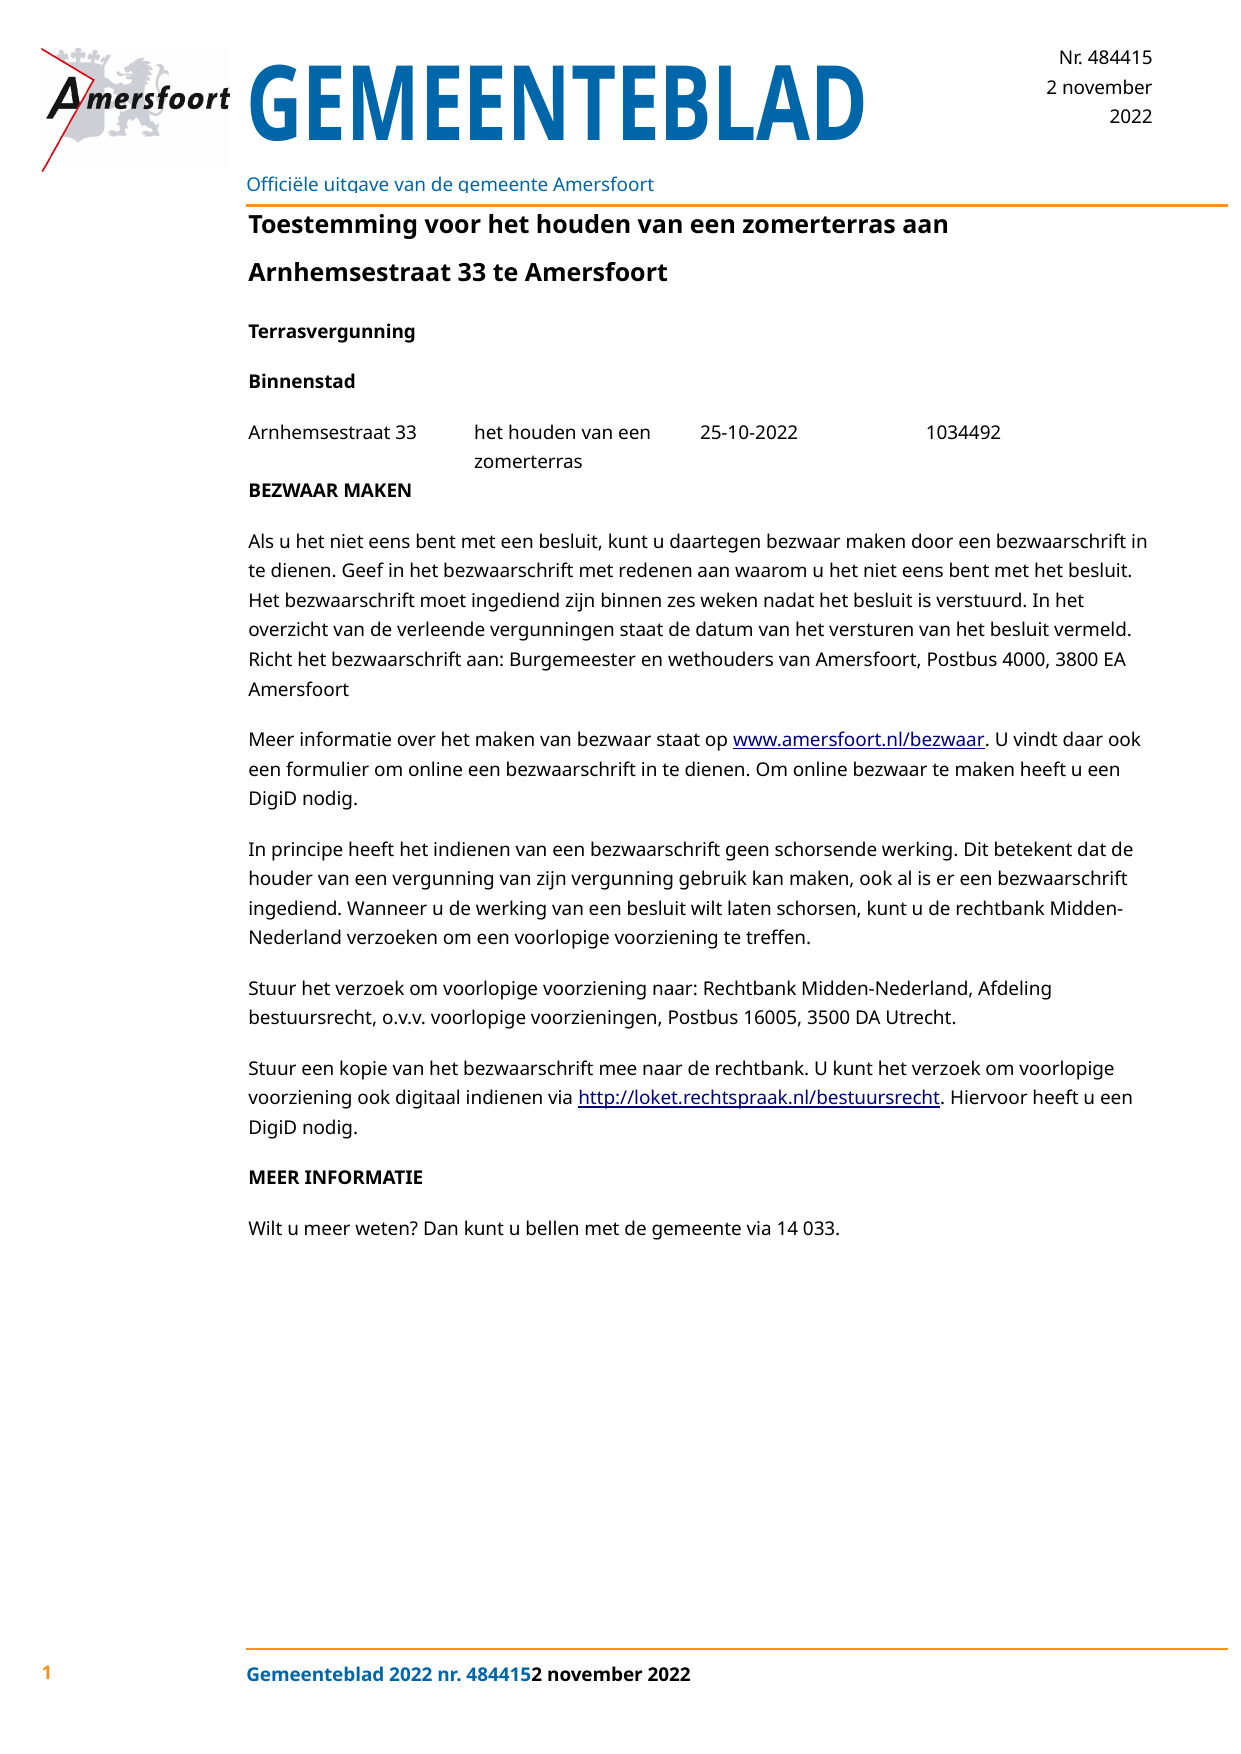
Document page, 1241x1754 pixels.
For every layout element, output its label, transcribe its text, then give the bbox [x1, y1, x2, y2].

text BEZWAAR MAKEN [248, 477, 1152, 503]
picture [41, 47, 231, 172]
text Meer informatie over het maken van bezwaar staat op www.amersfoort.nl/bezwaar. U vindt daar ook een formulier om online een bezwaarschrift in te dienen. Om online bezwaar te maken heeft u een DigiD nodig. [248, 726, 1152, 811]
text MEER INFORMATIE [248, 1164, 1152, 1190]
text Stuur het verzoek om voorlopige voorziening naar: Rechtbank Midden-Nederland, Afdeling bestuursrecht, o.v.v. voorlopige voorzieningen, Postbus 16005, 3500 DA Utrecht. [248, 975, 1152, 1030]
text In principe heeft het indienen van een bezwaarschrift geen schorsende werking. Dit betekent dat de houder van een vergunning van zijn vergunning gebruik kan maken, ook al is er een bezwaarschrift ingediend. Wanneer u de werking van een besluit wilt laten schorsen, kunt u de rechtbank Midden-Nederland verzoeken om een voorlopige voorziening te treffen. [248, 836, 1152, 950]
table_header 25-10-2022 [700, 419, 926, 474]
text Binnenstad [248, 368, 1152, 394]
text Toestemming voor het houden van een zomerterras aan Arnhemsestraat 33 te Amersfoort [248, 207, 1152, 288]
text Terrasvergunning [248, 318, 1152, 344]
table_header het houden van een zomerterras [474, 419, 700, 474]
text Wilt u meer weten? Dan kunt u bellen met de gemeente via 14 033. [248, 1215, 1152, 1241]
text Als u het niet eens bent met een besluit, kunt u daartegen bezwaar maken door een bezwaarschrift in te dienen. Geef in het bezwaarschrift met redenen aan waarom u het niet eens bent met het besluit. Het bezwaarschrift moet ingediend zijn binnen zes weken nadat het besluit is verstuurd. In het overzicht van de verleende vergunningen staat de datum van het versturen van het besluit vermeld. Richt het bezwaarschrift aan: Burgemeester en wethouders van Amersfoort, Postbus 4000, 3800 EA Amersfoort [248, 528, 1152, 701]
text Stuur een kopie van het bezwaarschrift mee naar de rechtbank. U kunt het verzoek om voorlopige voorziening ook digitaal indienen via http://loket.rechtspraak.nl/bestuursrecht. Hiervoor heeft u een DigiD nodig. [248, 1055, 1152, 1140]
table_header 1034492 [926, 419, 1152, 474]
table_header Arnhemsestraat 33 [248, 419, 474, 474]
